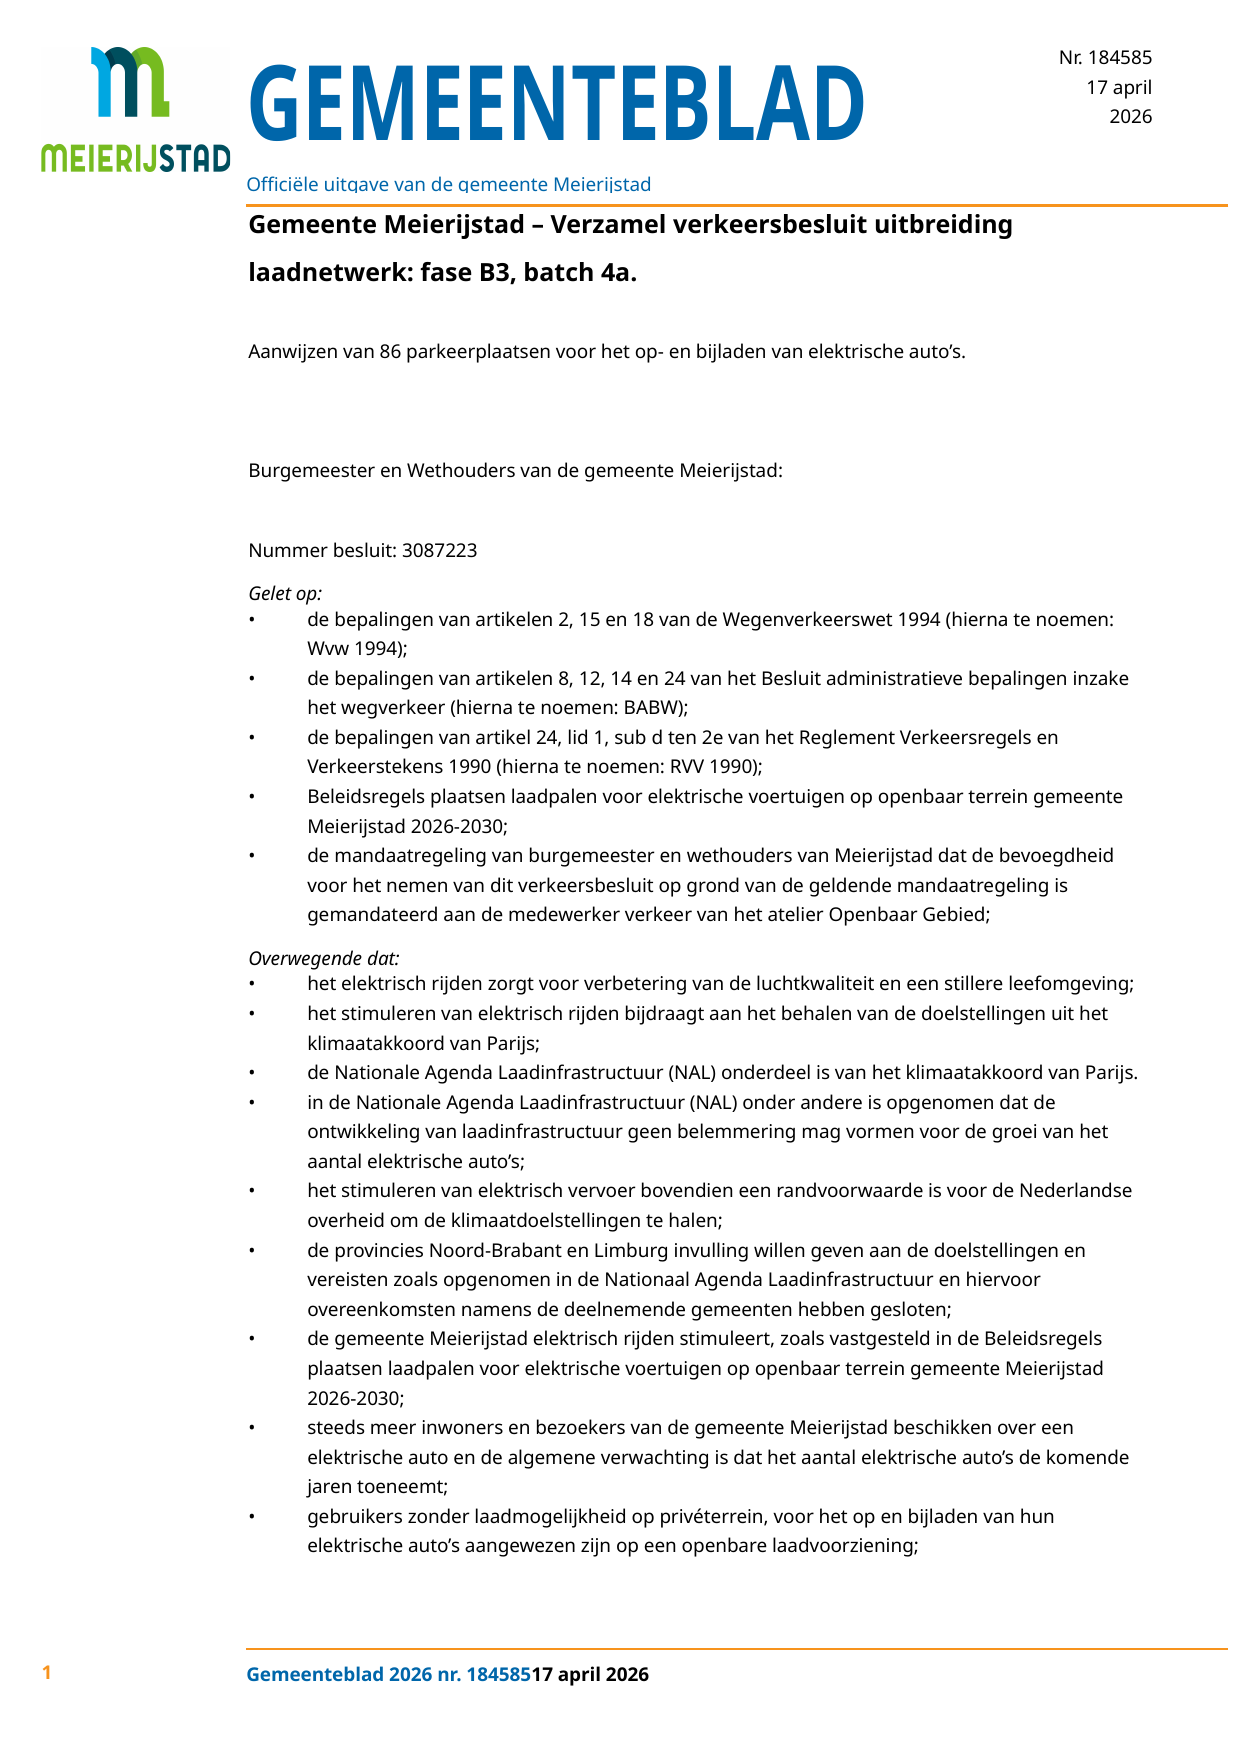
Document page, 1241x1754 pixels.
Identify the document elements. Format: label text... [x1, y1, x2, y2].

list gebruikers zonder laadmogelijkheid op privéterrein, voor het op en bijladen van hun elektrische auto’s aangewezen zijn op een openbare laadvoorziening; [248, 1503, 1152, 1558]
list het stimuleren van elektrisch vervoer bovendien een randvoorwaarde is voor de Nederlandse overheid om de klimaatdoelstellingen te halen; [248, 1178, 1152, 1233]
text Gelet op: [248, 580, 1152, 606]
list de bepalingen van artikel 24, lid 1, sub d ten 2e van het Reglement Verkeersregels en Verkeerstekens 1990 (hierna te noemen: RVV 1990); [248, 724, 1152, 779]
text Nummer besluit: 3087223 [248, 537, 1152, 563]
list de provincies Noord-Brabant en Limburg invulling willen geven aan de doelstellingen en vereisten zoals opgenomen in de Nationaal Agenda Laadinfrastructuur en hiervoor overeenkomsten namens de deelnemende gemeenten hebben gesloten; [248, 1237, 1152, 1322]
list het elektrisch rijden zorgt voor verbetering van de luchtkwaliteit en een stillere leefomgeving; [248, 971, 1152, 996]
list de Nationale Agenda Laadinfrastructuur (NAL) onderdeel is van het klimaatakkoord van Parijs. [248, 1059, 1152, 1085]
list het stimuleren van elektrisch rijden bijdraagt aan het behalen van de doelstellingen uit het klimaatakkoord van Parijs; [248, 1000, 1152, 1055]
text Gemeente Meierijstad – Verzamel verkeersbesluit uitbreiding laadnetwerk: fase B3, batch 4a. [248, 207, 1152, 288]
text Aanwijzen van 86 parkeerplaatsen voor het op- en bijladen van elektrische auto’s. [248, 339, 1152, 364]
list Beleidsregels plaatsen laadpalen voor elektrische voertuigen op openbaar terrein gemeente Meierijstad 2026-2030; [248, 783, 1152, 839]
list de gemeente Meierijstad elektrisch rijden stimuleert, zoals vastgesteld in de Beleidsregels plaatsen laadpalen voor elektrische voertuigen op openbaar terrein gemeente Meierijstad 2026-2030; [248, 1326, 1152, 1410]
text Burgemeester en Wethouders van de gemeente Meierijstad: [248, 457, 1152, 483]
list steeds meer inwoners en bezoekers van de gemeente Meierijstad beschikken over een elektrische auto en de algemene verwachting is dat het aantal elektrische auto’s de komende jaren toeneemt; [248, 1414, 1152, 1499]
list de bepalingen van artikelen 2, 15 en 18 van de Wegenverkeerswet 1994 (hierna te noemen: Wvw 1994); [248, 606, 1152, 661]
list in de Nationale Agenda Laadinfrastructuur (NAL) onder andere is opgenomen dat de ontwikkeling van laadinfrastructuur geen belemmering mag vormen voor de groei van het aantal elektrische auto’s; [248, 1089, 1152, 1174]
list de mandaatregeling van burgemeester en wethouders van Meierijstad dat de bevoegdheid voor het nemen van dit verkeersbesluit op grond van de geldende mandaatregeling is gemandateerd aan de medewerker verkeer van het atelier Openbaar Gebied; [248, 842, 1152, 927]
list de bepalingen van artikelen 8, 12, 14 en 24 van het Besluit administratieve bepalingen inzake het wegverkeer (hierna te noemen: BABW); [248, 665, 1152, 720]
picture [41, 47, 231, 172]
text Overwegende dat: [248, 945, 1152, 971]
